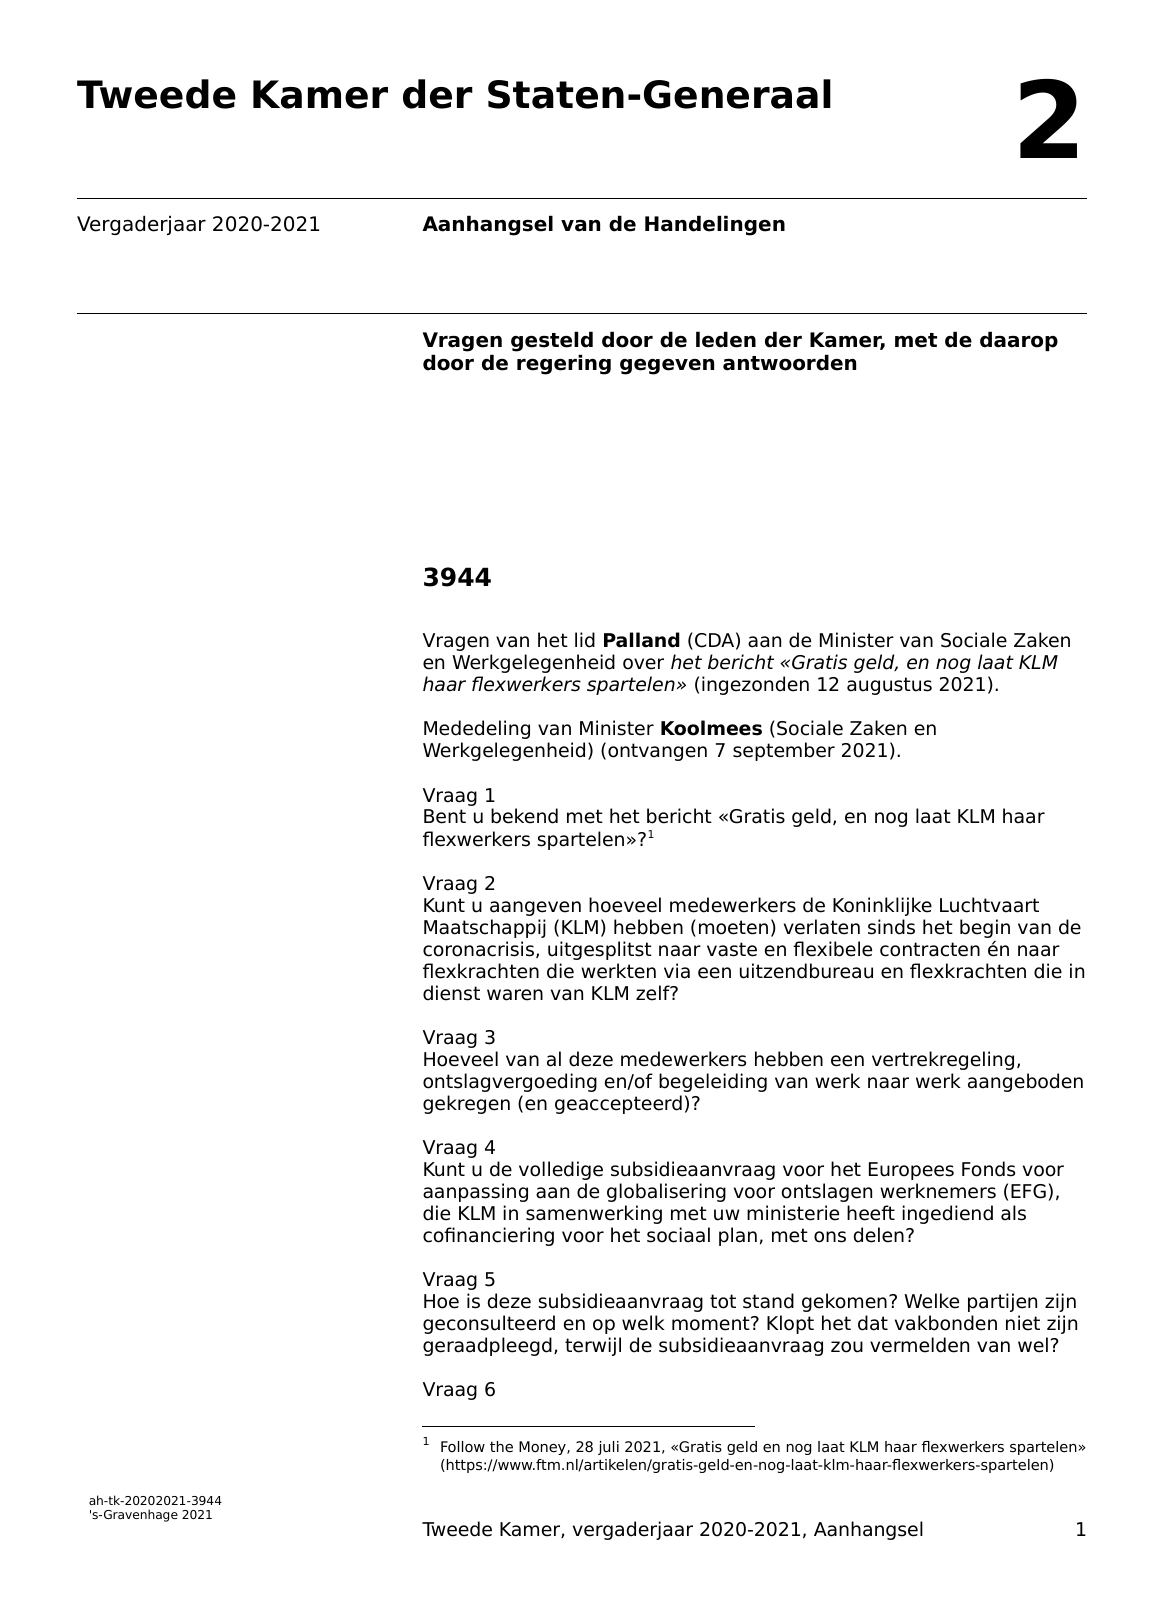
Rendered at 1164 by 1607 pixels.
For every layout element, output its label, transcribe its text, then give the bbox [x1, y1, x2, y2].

text ah-tk-20202021-3944 [88, 1494, 323, 1508]
text Vraag 4 [422, 1137, 1087, 1159]
text Vragen van het lid Palland (CDA) aan de Minister van Sociale Zaken en Werkgelegenheid over het bericht «Gratis geld, en nog laat KLM haar flexwerkers spartelen» (ingezonden 12 augustus 2021). [422, 630, 1087, 696]
text Vraag 6 [422, 1379, 1087, 1401]
text Follow the Money, 28 juli 2021, «Gratis geld en nog laat KLM haar flexwerkers spartelen» (https://www.ftm.nl/artikelen/gratis-geld-en-nog-laat-klm-haar-flexwerkers-spartelen) [422, 1435, 1087, 1474]
text Hoeveel van al deze medewerkers hebben een vertrekregeling, ontslagvergoeding en/of begeleiding van werk naar werk aangeboden gekregen (en geaccepteerd)? [422, 1049, 1087, 1114]
text Vraag 5 [422, 1269, 1087, 1291]
text Vraag 3 [422, 1027, 1087, 1049]
text Mededeling van Minister Koolmees (Sociale Zaken en Werkgelegenheid) (ontvangen 7 september 2021). [422, 718, 1087, 762]
table_cell [77, 314, 422, 375]
text Bent u bekend met het bericht «Gratis geld, en nog laat KLM haar flexwerkers spartelen»? [422, 806, 1087, 850]
text Vraag 1 [422, 784, 1087, 806]
table_cell Aanhangsel van de Handelingen [422, 199, 1087, 313]
table_header Tweede Kamer der Staten-Generaal [77, 59, 886, 198]
text 3944 [422, 563, 1087, 592]
text Hoe is deze subsidieaanvraag tot stand gekomen? Welke partijen zijn geconsulteerd en op welk moment? Klopt het dat vakbonden niet zijn geraadpleegd, terwijl de subsidieaanvraag zou vermelden van wel? [422, 1291, 1087, 1357]
text 's-Gravenhage 2021 [88, 1508, 323, 1522]
table_cell Vergaderjaar 2020-2021 [77, 199, 422, 313]
table_cell Vragen gesteld door de leden der Kamer, met de daarop door de regering gegeven antwoorden [422, 314, 1087, 375]
text Vraag 2 [422, 873, 1087, 894]
text Kunt u aangeven hoeveel medewerkers de Koninklijke Luchtvaart Maatschappij (KLM) hebben (moeten) verlaten sinds het begin van de coronacrisis, uitgesplitst naar vaste en flexibele contracten én naar flexkrachten die werkten via een uitzendbureau en flexkrachten die in dienst waren van KLM zelf? [422, 894, 1087, 1004]
table_header 2 [886, 59, 1087, 198]
text Kunt u de volledige subsidieaanvraag voor het Europees Fonds voor aanpassing aan de globalisering voor ontslagen werknemers (EFG), die KLM in samenwerking met uw ministerie heeft ingediend als cofinanciering voor het sociaal plan, met ons delen? [422, 1159, 1087, 1247]
